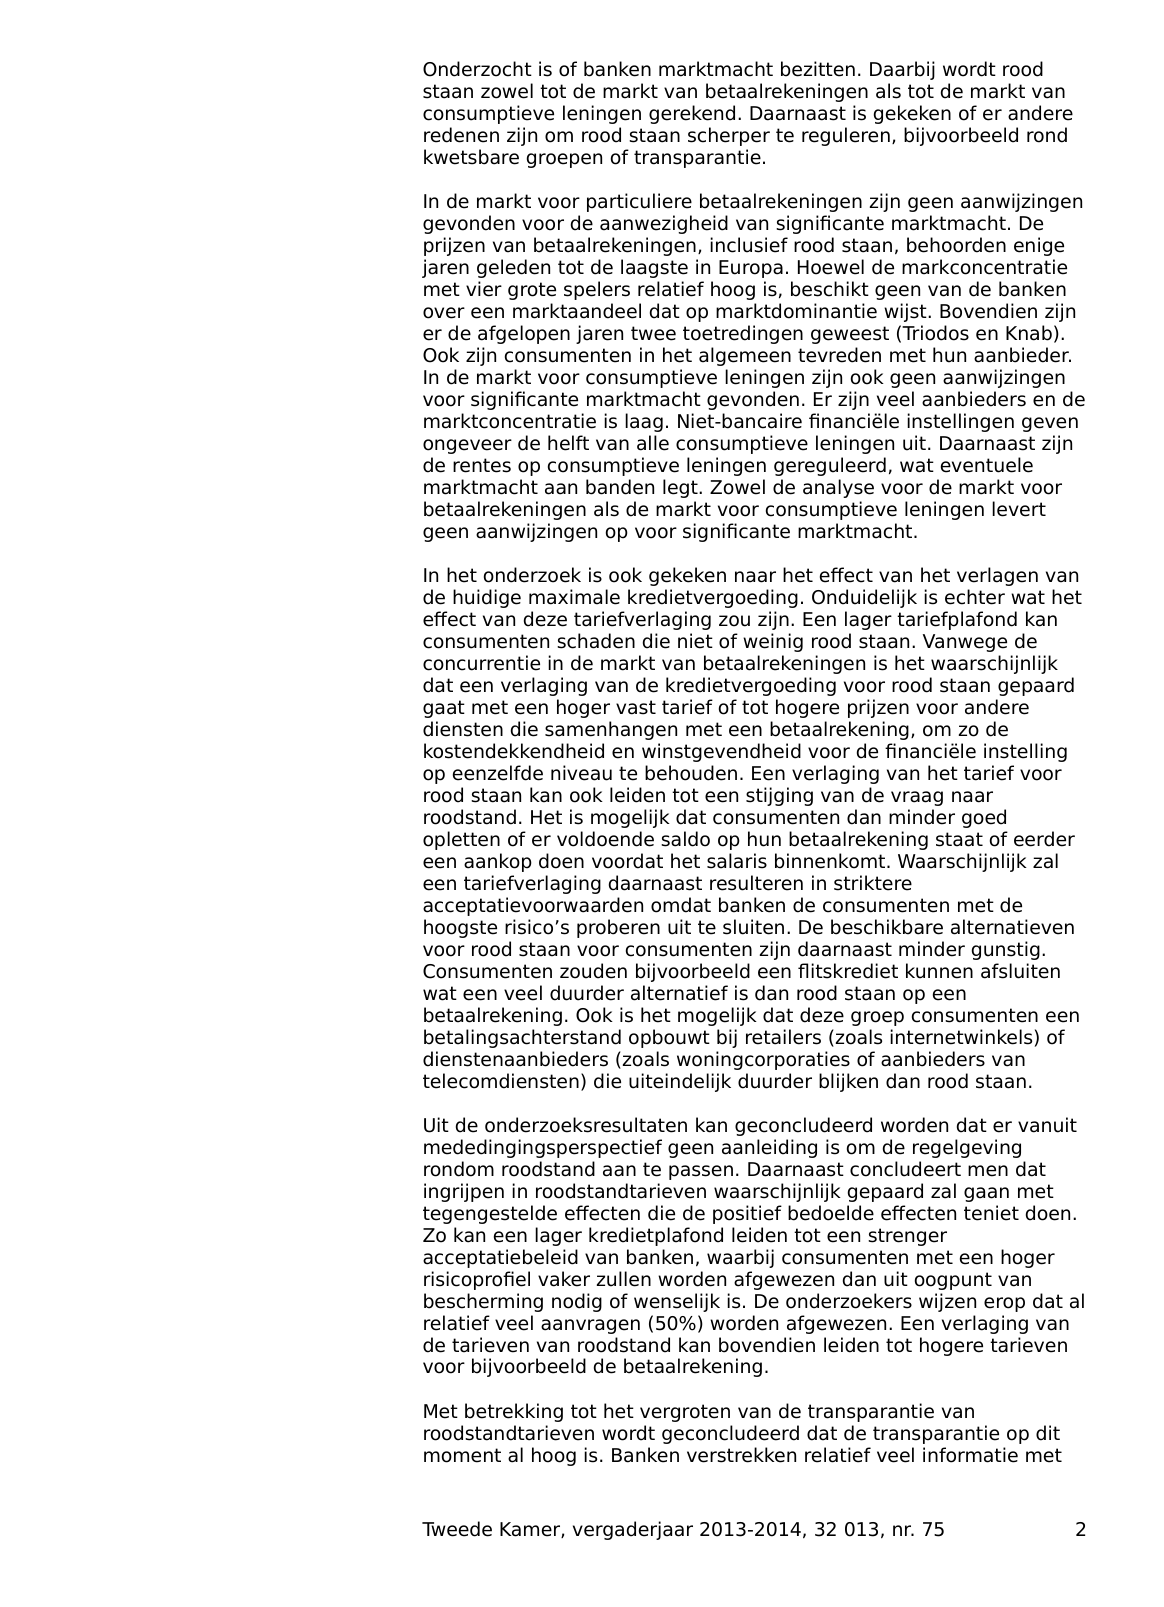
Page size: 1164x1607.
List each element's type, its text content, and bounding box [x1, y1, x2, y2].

text Uit de onderzoeksresultaten kan geconcludeerd worden dat er vanuit mededingingsperspectief geen aanleiding is om de regelgeving rondom roodstand aan te passen. Daarnaast concludeert men dat ingrijpen in roodstandtarieven waarschijnlijk gepaard zal gaan met tegengestelde effecten die de positief bedoelde effecten teniet doen. Zo kan een lager kredietplafond leiden tot een strenger acceptatiebeleid van banken, waarbij consumenten met een hoger risicoprofiel vaker zullen worden afgewezen dan uit oogpunt van bescherming nodig of wenselijk is. De onderzoekers wijzen erop dat al relatief veel aanvragen (50%) worden afgewezen. Een verlaging van de tarieven van roodstand kan bovendien leiden tot hogere tarieven voor bijvoorbeeld de betaalrekening. [422, 1115, 1087, 1378]
text Onderzocht is of banken marktmacht bezitten. Daarbij wordt rood staan zowel tot de markt van betaalrekeningen als tot de markt van consumptieve leningen gerekend. Daarnaast is gekeken of er andere redenen zijn om rood staan scherper te reguleren, bijvoorbeeld rond kwetsbare groepen of transparantie. [422, 59, 1087, 169]
text In het onderzoek is ook gekeken naar het effect van het verlagen van de huidige maximale kredietvergoeding. Onduidelijk is echter wat het effect van deze tariefverlaging zou zijn. Een lager tariefplafond kan consumenten schaden die niet of weinig rood staan. Vanwege de concurrentie in de markt van betaalrekeningen is het waarschijnlijk dat een verlaging van de kredietvergoeding voor rood staan gepaard gaat met een hoger vast tarief of tot hogere prijzen voor andere diensten die samenhangen met een betaalrekening, om zo de kostendekkendheid en winstgevendheid voor de financiële instelling op eenzelfde niveau te behouden. Een verlaging van het tarief voor rood staan kan ook leiden tot een stijging van de vraag naar roodstand. Het is mogelijk dat consumenten dan minder goed opletten of er voldoende saldo op hun betaalrekening staat of eerder een aankop doen voordat het salaris binnenkomt. Waarschijnlijk zal een tariefverlaging daarnaast resulteren in striktere acceptatievoorwaarden omdat banken de consumenten met de hoogste risico’s proberen uit te sluiten. De beschikbare alternatieven voor rood staan voor consumenten zijn daarnaast minder gunstig. Consumenten zouden bijvoorbeeld een flitskrediet kunnen afsluiten wat een veel duurder alternatief is dan rood staan op een betaalrekening. Ook is het mogelijk dat deze groep consumenten een betalingsachterstand opbouwt bij retailers (zoals internetwinkels) of dienstenaanbieders (zoals woningcorporaties of aanbieders van telecomdiensten) die uiteindelijk duurder blijken dan rood staan. [422, 565, 1087, 1092]
text Met betrekking tot het vergroten van de transparantie van roodstandtarieven wordt geconcludeerd dat de transparantie op dit moment al hoog is. Banken verstrekken relatief veel informatie met [422, 1401, 1087, 1467]
text In de markt voor particuliere betaalrekeningen zijn geen aanwijzingen gevonden voor de aanwezigheid van significante marktmacht. De prijzen van betaalrekeningen, inclusief rood staan, behoorden enige jaren geleden tot de laagste in Europa. Hoewel de markconcentratie met vier grote spelers relatief hoog is, beschikt geen van de banken over een marktaandeel dat op marktdominantie wijst. Bovendien zijn er de afgelopen jaren twee toetredingen geweest (Triodos en Knab). Ook zijn consumenten in het algemeen tevreden met hun aanbieder. In de markt voor consumptieve leningen zijn ook geen aanwijzingen voor significante marktmacht gevonden. Er zijn veel aanbieders en de marktconcentratie is laag. Niet-bancaire financiële instellingen geven ongeveer de helft van alle consumptieve leningen uit. Daarnaast zijn de rentes op consumptieve leningen gereguleerd, wat eventuele marktmacht aan banden legt. Zowel de analyse voor de markt voor betaalrekeningen als de markt voor consumptieve leningen levert geen aanwijzingen op voor significante marktmacht. [422, 191, 1087, 543]
